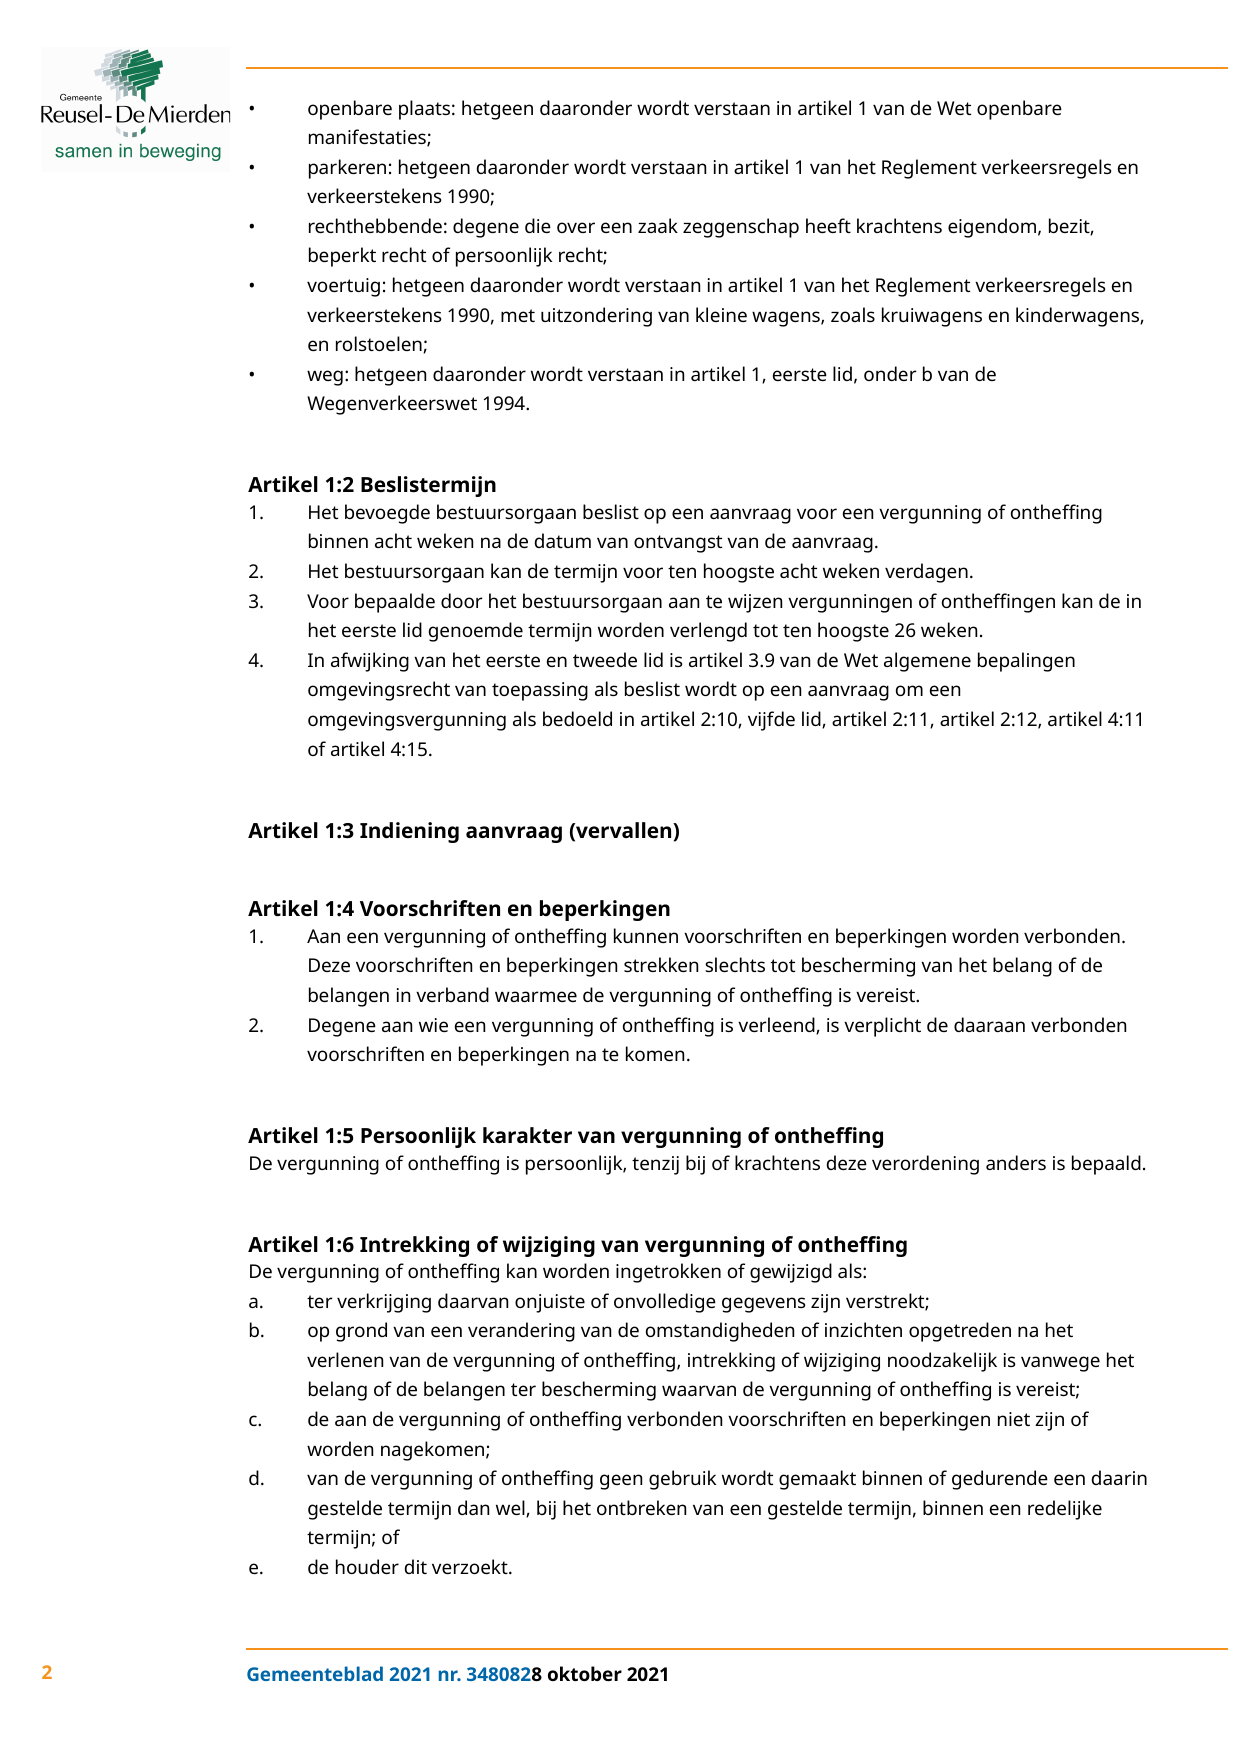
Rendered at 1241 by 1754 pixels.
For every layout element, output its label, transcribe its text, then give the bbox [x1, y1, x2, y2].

text Artikel 1:5 Persoonlijk karakter van vergunning of ontheffing [248, 1121, 1152, 1150]
list Het bevoegde bestuursorgaan beslist op een aanvraag voor een vergunning of ontheffing binnen acht weken na de datum van ontvangst van de aanvraag. [248, 499, 1152, 554]
text Artikel 1:3 Indiening aanvraag (vervallen) [248, 816, 1152, 844]
text De vergunning of ontheffing is persoonlijk, tenzij bij of krachtens deze verordening anders is bepaald. [248, 1150, 1152, 1176]
list weg: hetgeen daaronder wordt verstaan in artikel 1, eerste lid, onder b van de Wegenverkeerswet 1994. [248, 361, 1152, 416]
list In afwijking van het eerste en tweede lid is artikel 3.9 van de Wet algemene bepalingen omgevingsrecht van toepassing als beslist wordt op een aanvraag om een omgevingsvergunning als bedoeld in artikel 2:10, vijfde lid, artikel 2:11, artikel 2:12, artikel 4:11 of artikel 4:15. [248, 647, 1152, 761]
list ter verkrijging daarvan onjuiste of onvolledige gegevens zijn verstrekt; [248, 1288, 1152, 1313]
text Artikel 1:2 Beslistermijn [248, 471, 1152, 499]
list rechthebbende: degene die over een zaak zeggenschap heeft krachtens eigendom, bezit, beperkt recht of persoonlijk recht; [248, 213, 1152, 268]
text De vergunning of ontheffing kan worden ingetrokken of gewijzigd als: [248, 1258, 1152, 1284]
list openbare plaats: hetgeen daaronder wordt verstaan in artikel 1 van de Wet openbare manifestaties; [248, 95, 1152, 150]
list Het bestuursorgaan kan de termijn voor ten hoogste acht weken verdagen. [248, 558, 1152, 584]
text Artikel 1:6 Intrekking of wijziging van vergunning of ontheffing [248, 1230, 1152, 1258]
list van de vergunning of ontheffing geen gebruik wordt gemaakt binnen of gedurende een daarin gestelde termijn dan wel, bij het ontbreken van een gestelde termijn, binnen een redelijke termijn; of [248, 1465, 1152, 1550]
text Artikel 1:4 Voorschriften en beperkingen [248, 894, 1152, 923]
list voertuig: hetgeen daaronder wordt verstaan in artikel 1 van het Reglement verkeersregels en verkeerstekens 1990, met uitzondering van kleine wagens, zoals kruiwagens en kinderwagens, en rolstoelen; [248, 272, 1152, 357]
list op grond van een verandering van de omstandigheden of inzichten opgetreden na het verlenen van de vergunning of ontheffing, intrekking of wijziging noodzakelijk is vanwege het belang of de belangen ter bescherming waarvan de vergunning of ontheffing is vereist; [248, 1317, 1152, 1402]
list Voor bepaalde door het bestuursorgaan aan te wijzen vergunningen of ontheffingen kan de in het eerste lid genoemde termijn worden verlengd tot ten hoogste 26 weken. [248, 588, 1152, 643]
picture [41, 47, 231, 172]
list Aan een vergunning of ontheffing kunnen voorschriften en beperkingen worden verbonden. Deze voorschriften en beperkingen strekken slechts tot bescherming van het belang of de belangen in verband waarmee de vergunning of ontheffing is vereist. [248, 923, 1152, 1008]
list de aan de vergunning of ontheffing verbonden voorschriften en beperkingen niet zijn of worden nagekomen; [248, 1406, 1152, 1461]
list Degene aan wie een vergunning of ontheffing is verleend, is verplicht de daaraan verbonden voorschriften en beperkingen na te komen. [248, 1012, 1152, 1067]
list parkeren: hetgeen daaronder wordt verstaan in artikel 1 van het Reglement verkeersregels en verkeerstekens 1990; [248, 154, 1152, 209]
list de houder dit verzoekt. [248, 1554, 1152, 1580]
